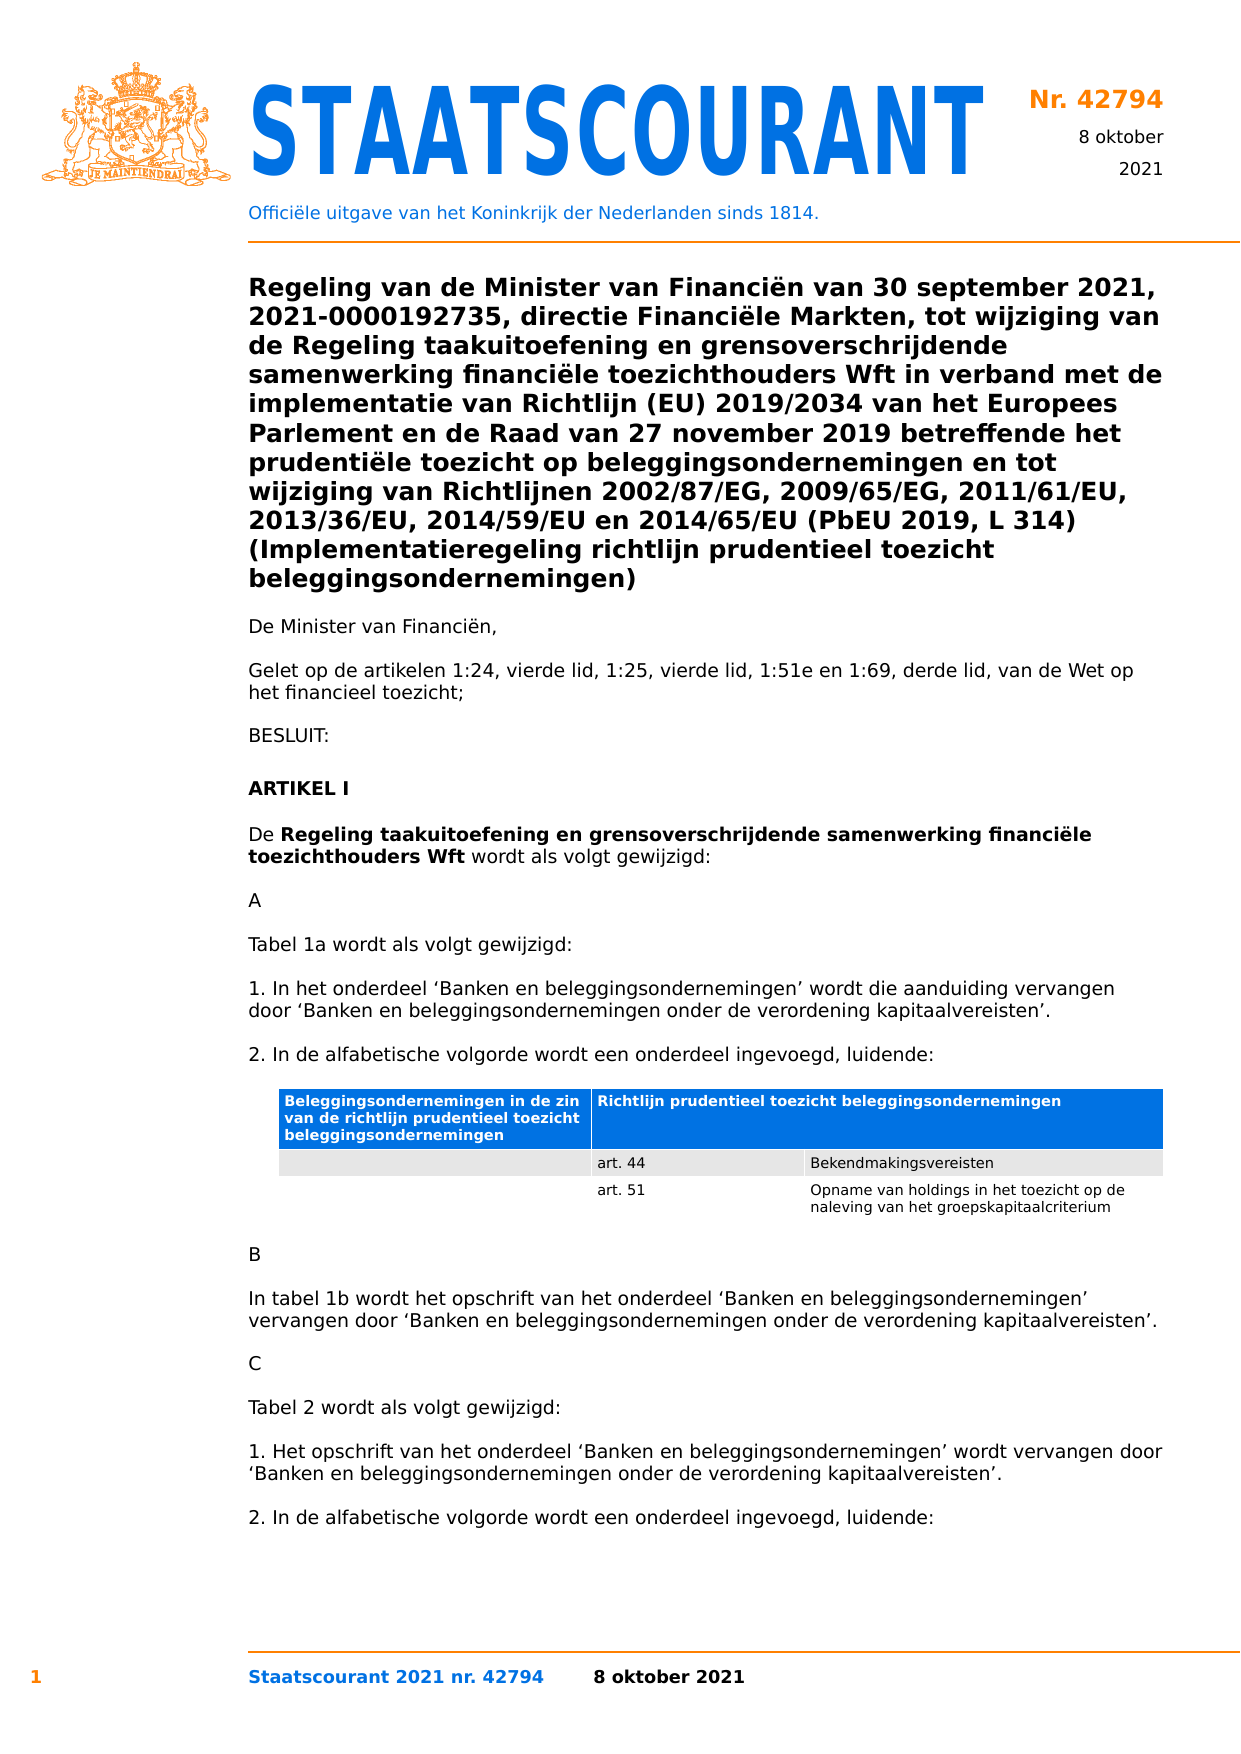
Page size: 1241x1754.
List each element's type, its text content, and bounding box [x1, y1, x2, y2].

table_cell art. 51 [592, 1178, 804, 1221]
subtitle Regeling van de Minister van Financiën van 30 september 2021, 2021-0000192735, directie Financiële Markten, tot wijziging van de Regeling taakuitoefening en grensoverschrijdende samenwerking financiële toezichthouders Wft in verband met de implementatie van Richtlijn (EU) 2019/2034 van het Europees Parlement en de Raad van 27 november 2019 betreffende het prudentiële toezicht op beleggingsondernemingen en tot wijziging van Richtlijnen 2002/87/EG, 2009/65/EG, 2011/61/EU, 2013/36/EU, 2014/59/EU en 2014/65/EU (PbEU 2019, L 314) (Implementatieregeling richtlijn prudentieel toezicht beleggingsondernemingen) [248, 273, 1163, 594]
text B [248, 1244, 1163, 1266]
text 2. In de alfabetische volgorde wordt een onderdeel ingevoegd, luidende: [248, 1044, 1163, 1066]
table_cell Bekendmakingsvereisten [805, 1150, 1163, 1176]
table_header STAATSCOURANT [248, 62, 998, 203]
table_header Beleggingsondernemingen in de zin van de richtlijn prudentieel toezicht beleggingsondernemingen [279, 1089, 591, 1149]
text 1. In het onderdeel ‘Banken en beleggingsondernemingen’ wordt die aanduiding vervangen door ‘Banken en beleggingsondernemingen onder de verordening kapitaalvereisten’. [248, 978, 1163, 1022]
text Tabel 2 wordt als volgt gewijzigd: [248, 1397, 1163, 1419]
table_header [25, 62, 248, 241]
text In tabel 1b wordt het opschrift van het onderdeel ‘Banken en beleggingsondernemingen’ vervangen door ‘Banken en beleggingsondernemingen onder de verordening kapitaalvereisten’. [248, 1287, 1163, 1331]
text 1. Het opschrift van het onderdeel ‘Banken en beleggingsondernemingen’ wordt vervangen door ‘Banken en beleggingsondernemingen onder de verordening kapitaalvereisten’. [248, 1441, 1163, 1485]
table_cell art. 44 [592, 1150, 804, 1176]
table_cell Opname van holdings in het toezicht op de naleving van het groepskapitaalcriterium [805, 1178, 1163, 1221]
table_header Richtlijn prudentieel toezicht beleggingsondernemingen [592, 1089, 1163, 1149]
picture [41, 62, 231, 186]
text De Minister van Financiën, [248, 616, 1163, 638]
table_cell 2021 [998, 153, 1240, 203]
text Gelet op de artikelen 1:24, vierde lid, 1:25, vierde lid, 1:51e en 1:69, derde lid, van de Wet op het financieel toezicht; [248, 659, 1163, 703]
table_cell Officiële uitgave van het Koninkrijk der Nederlanden sinds 1814. [248, 203, 1240, 241]
text De Regeling taakuitoefening en grensoverschrijdende samenwerking financiële toezichthouders Wft wordt als volgt gewijzigd: [248, 824, 1163, 868]
text Tabel 1a wordt als volgt gewijzigd: [248, 934, 1163, 956]
text A [248, 890, 1163, 912]
text C [248, 1353, 1163, 1375]
table_cell [279, 1150, 591, 1176]
text BESLUIT: [248, 725, 1163, 747]
text 2. In de alfabetische volgorde wordt een onderdeel ingevoegd, luidende: [248, 1507, 1163, 1529]
subtitle ARTIKEL I [248, 777, 1163, 799]
table_header Nr. 42794 [998, 62, 1240, 121]
table_cell [279, 1178, 591, 1221]
table_cell 8 oktober [998, 121, 1240, 153]
